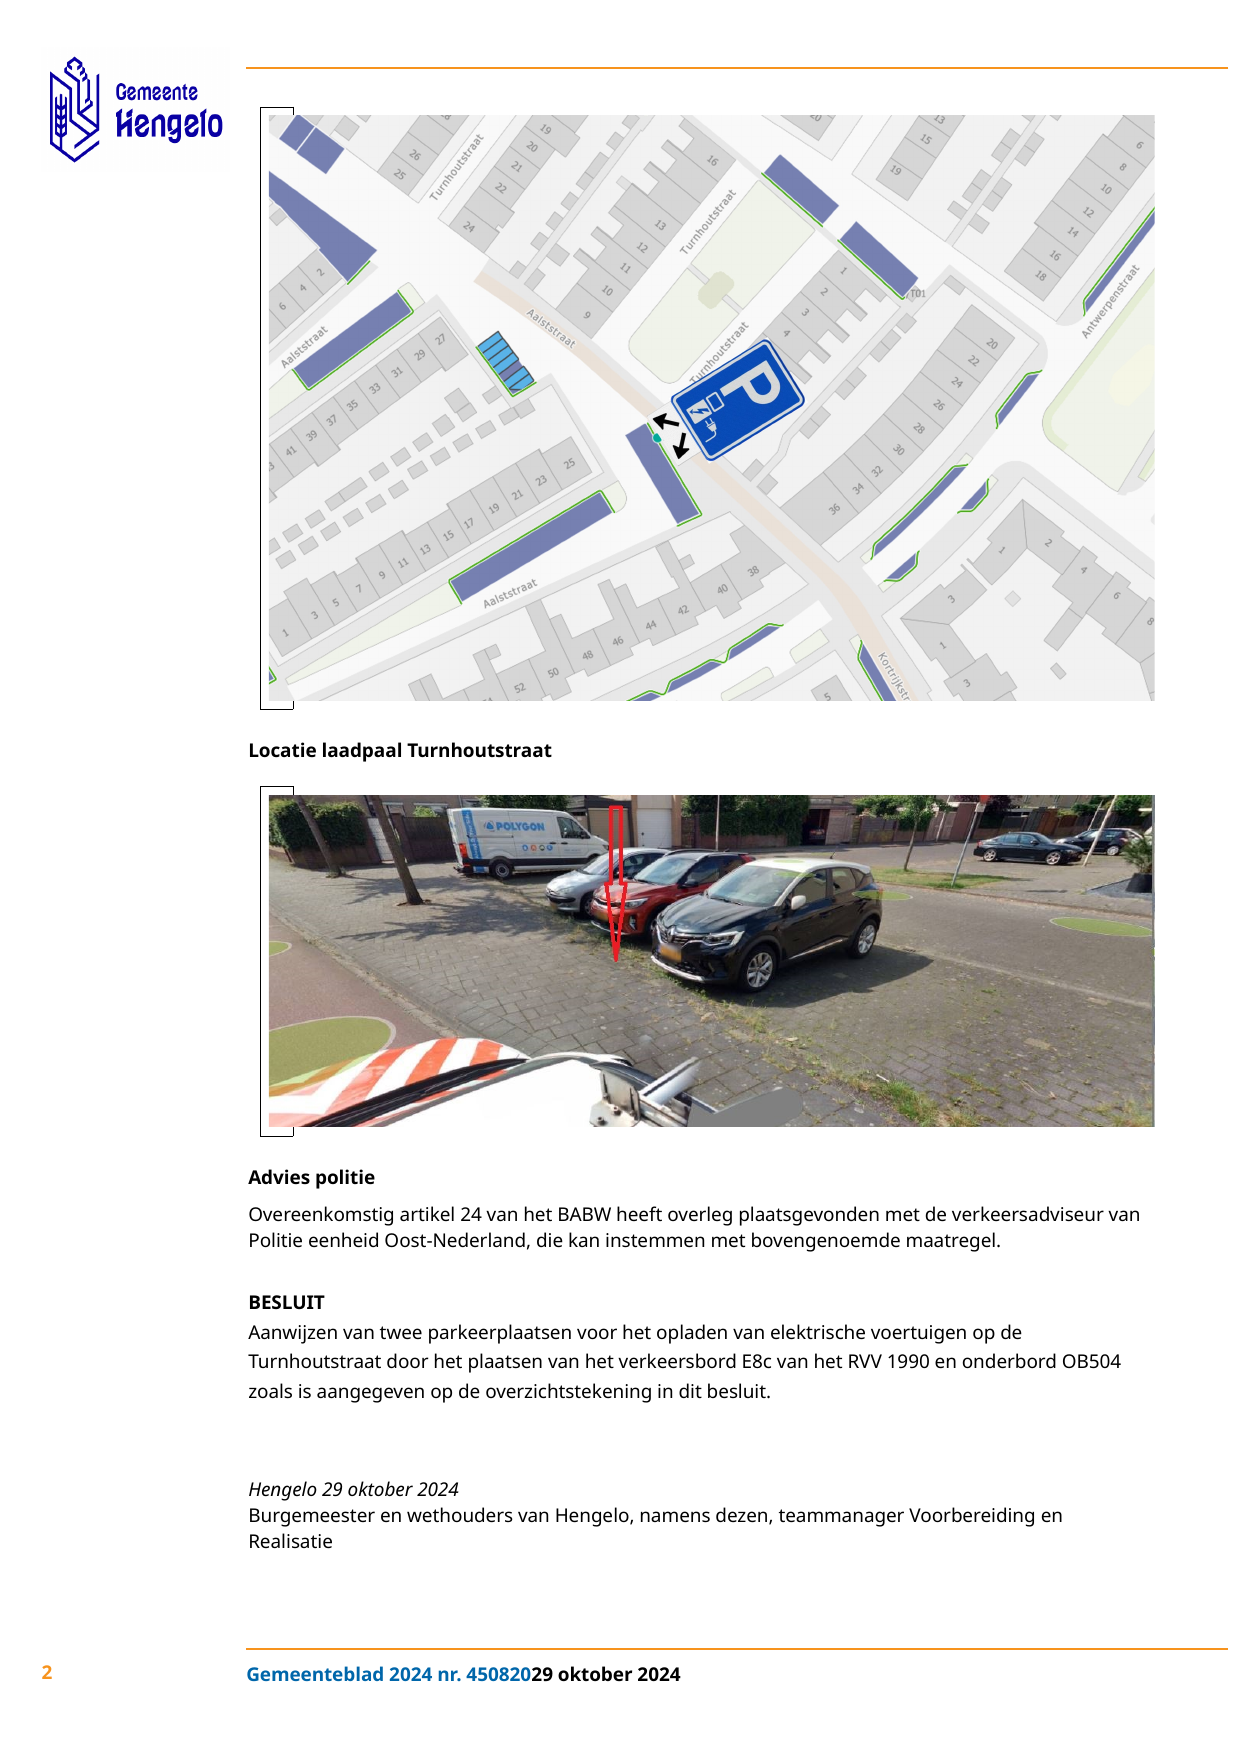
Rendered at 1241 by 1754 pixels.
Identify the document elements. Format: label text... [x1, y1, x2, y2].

text BESLUIT [248, 1289, 1152, 1315]
picture [268, 115, 1155, 701]
text Burgemeester en wethouders van Hengelo, namens dezen, teammanager Voorbereiding en Realisatie [248, 1502, 1152, 1554]
text Hengelo 29 oktober 2024 [248, 1477, 1152, 1502]
text Locatie laadpaal Turnhoutstraat [248, 738, 1152, 763]
text Overeenkomstig artikel 24 van het BABW heeft overleg plaatsgevonden met de verkeersadviseur van Politie eenheid Oost-Nederland, die kan instemmen met bovengenoemde maatregel. [248, 1201, 1152, 1253]
text Aanwijzen van twee parkeerplaatsen voor het opladen van elektrische voertuigen op de Turnhoutstraat door het plaatsen van het verkeersbord E8c van het RVV 1990 en onderbord OB504 zoals is aangegeven op de overzichtstekening in dit besluit. [248, 1319, 1152, 1404]
picture [268, 795, 1155, 1127]
text Advies politie [248, 1164, 1152, 1190]
picture [41, 47, 231, 172]
